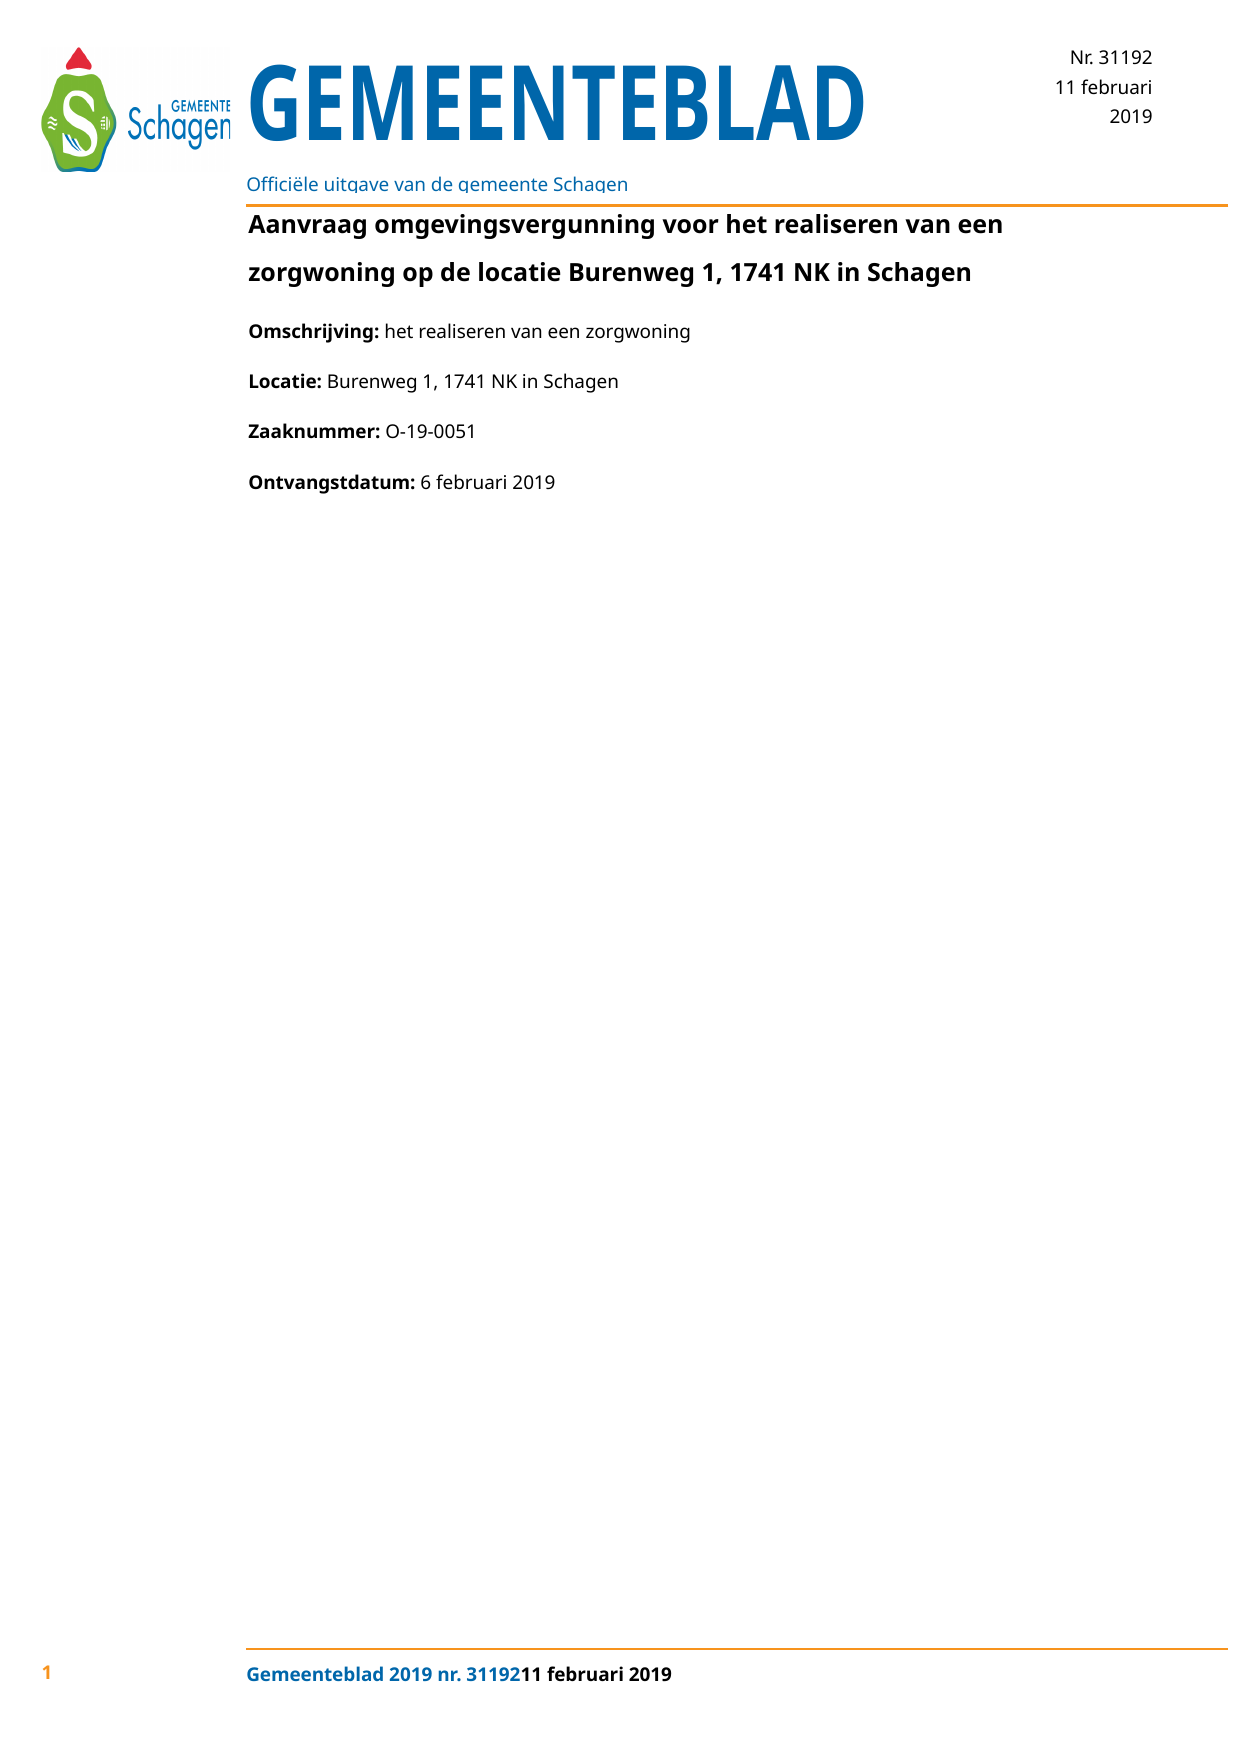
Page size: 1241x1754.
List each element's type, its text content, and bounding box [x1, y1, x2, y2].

text Aanvraag omgevingsvergunning voor het realiseren van een zorgwoning op de locatie Burenweg 1, 1741 NK in Schagen [248, 207, 1152, 288]
text Omschrijving: het realiseren van een zorgwoning [248, 318, 1152, 344]
text Locatie: Burenweg 1, 1741 NK in Schagen [248, 368, 1152, 394]
text Zaaknummer: O-19-0051 [248, 419, 1152, 444]
text Ontvangstdatum: 6 februari 2019 [248, 469, 1152, 495]
picture [41, 47, 231, 172]
